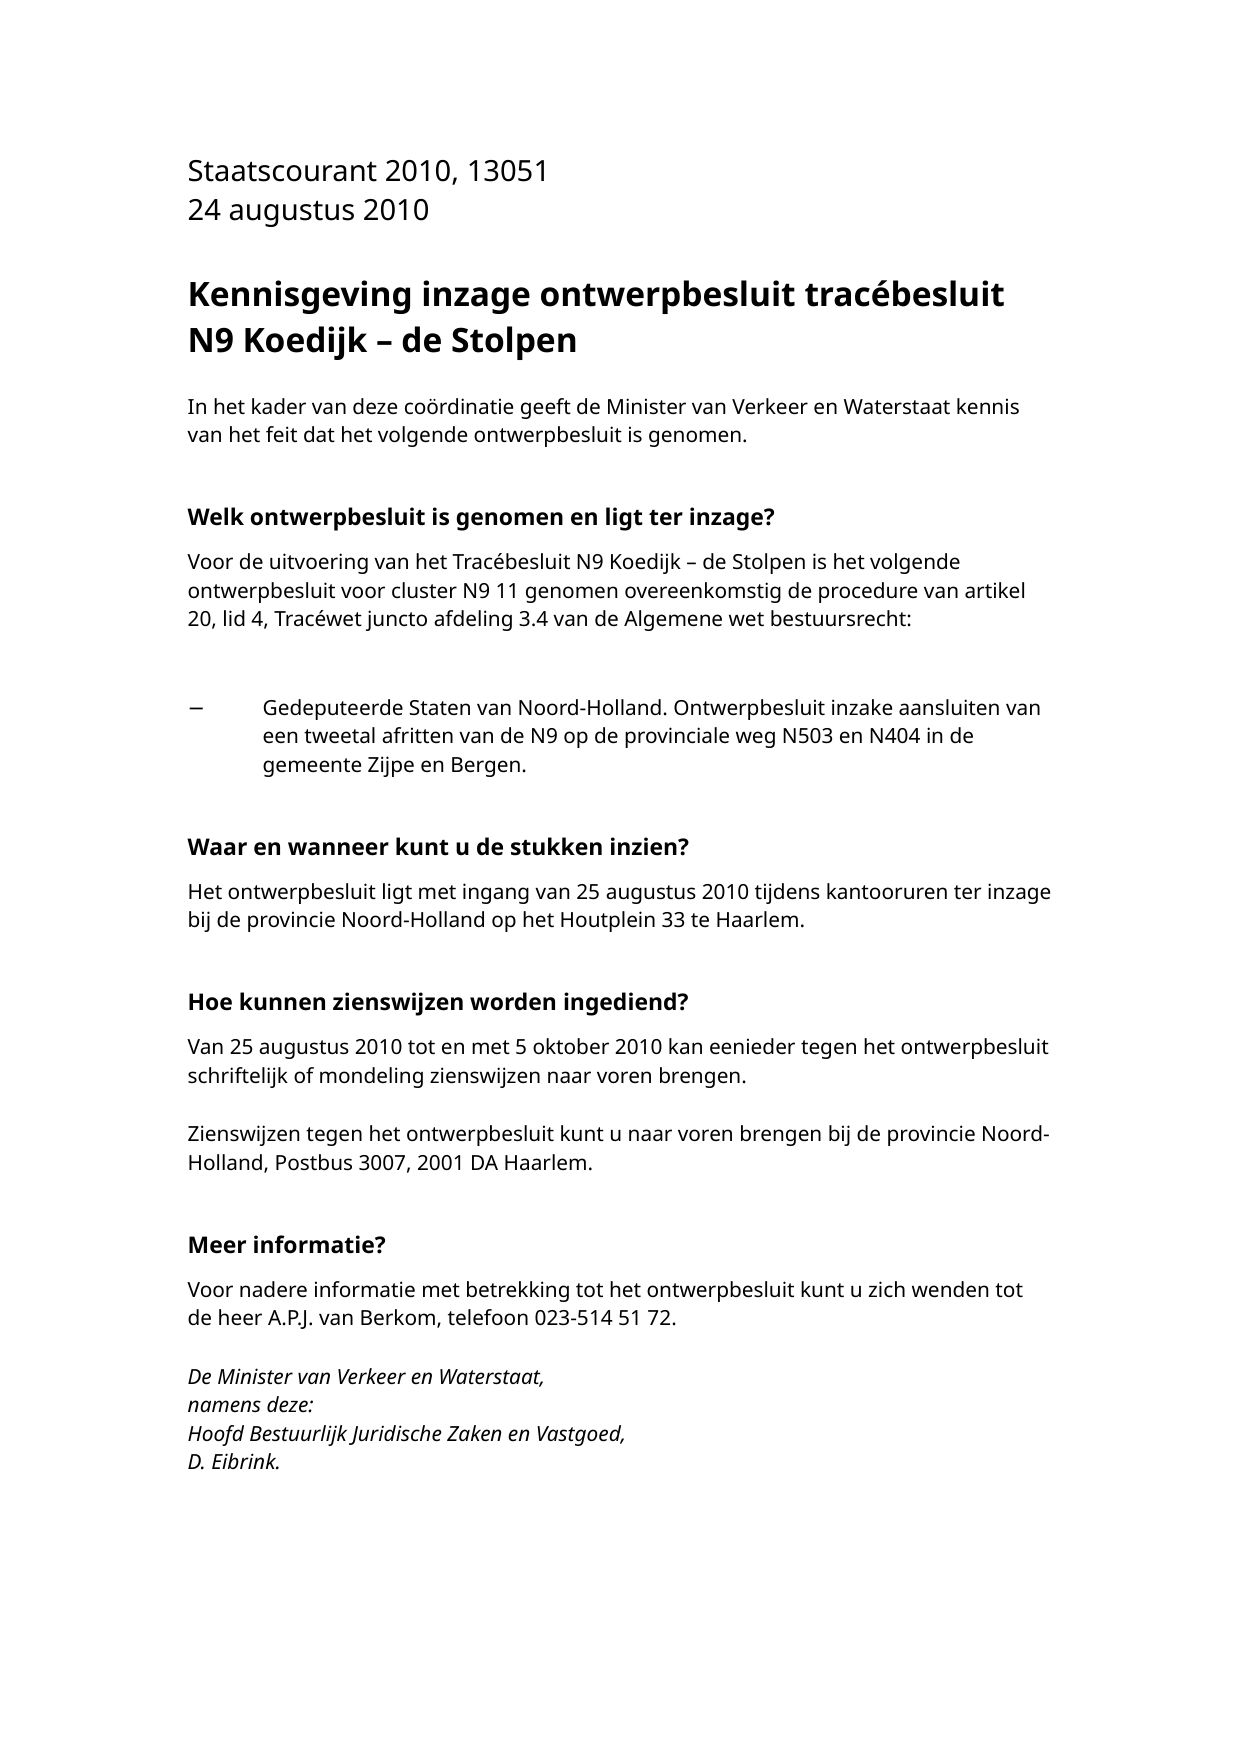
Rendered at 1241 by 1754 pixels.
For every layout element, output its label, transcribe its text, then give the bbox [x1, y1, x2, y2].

text Staatscourant 2010, 13051 [187, 150, 1053, 190]
subtitle Meer informatie? [187, 1229, 1053, 1260]
text Van 25 augustus 2010 tot en met 5 oktober 2010 kan eenieder tegen het ontwerpbesluit schriftelijk of mondeling zienswijzen naar voren brengen. [187, 1032, 1053, 1089]
text D. Eibrink. [187, 1447, 1053, 1476]
text 24 augustus 2010 [187, 190, 1053, 229]
text In het kader van deze coördinatie geeft de Minister van Verkeer en Waterstaat kennis van het feit dat het volgende ontwerpbesluit is genomen. [187, 392, 1053, 449]
list Gedeputeerde Staten van Noord-Holland. Ontwerpbesluit inzake aansluiten van een tweetal afritten van de N9 op de provinciale weg N503 en N404 in de gemeente Zijpe en Bergen. [187, 693, 1053, 778]
text Het ontwerpbesluit ligt met ingang van 25 augustus 2010 tijdens kantooruren ter inzage bij de provincie Noord-Holland op het Houtplein 33 te Haarlem. [187, 877, 1053, 934]
text Zienswijzen tegen het ontwerpbesluit kunt u naar voren brengen bij de provincie Noord-Holland, Postbus 3007, 2001 DA Haarlem. [187, 1119, 1053, 1176]
subtitle Welk ontwerpbesluit is genomen en ligt ter inzage? [187, 501, 1053, 532]
text De Minister van Verkeer en Waterstaat, [187, 1362, 1053, 1390]
text Hoofd Bestuurlijk Juridische Zaken en Vastgoed, [187, 1419, 1053, 1447]
subtitle Waar en wanneer kunt u de stukken inzien? [187, 831, 1053, 862]
text Voor de uitvoering van het Tracébesluit N9 Koedijk – de Stolpen is het volgende ontwerpbesluit voor cluster N9 11 genomen overeenkomstig de procedure van artikel 20, lid 4, Tracéwet juncto afdeling 3.4 van de Algemene wet bestuursrecht: [187, 547, 1053, 633]
subtitle Hoe kunnen zienswijzen worden ingediend? [187, 986, 1053, 1017]
text namens deze: [187, 1390, 1053, 1419]
subtitle Kennisgeving inzage ontwerpbesluit tracébesluit N9 Koedijk – de Stolpen [187, 271, 1053, 362]
text Voor nadere informatie met betrekking tot het ontwerpbesluit kunt u zich wenden tot de heer A.P.J. van Berkom, telefoon 023-514 51 72. [187, 1275, 1053, 1332]
